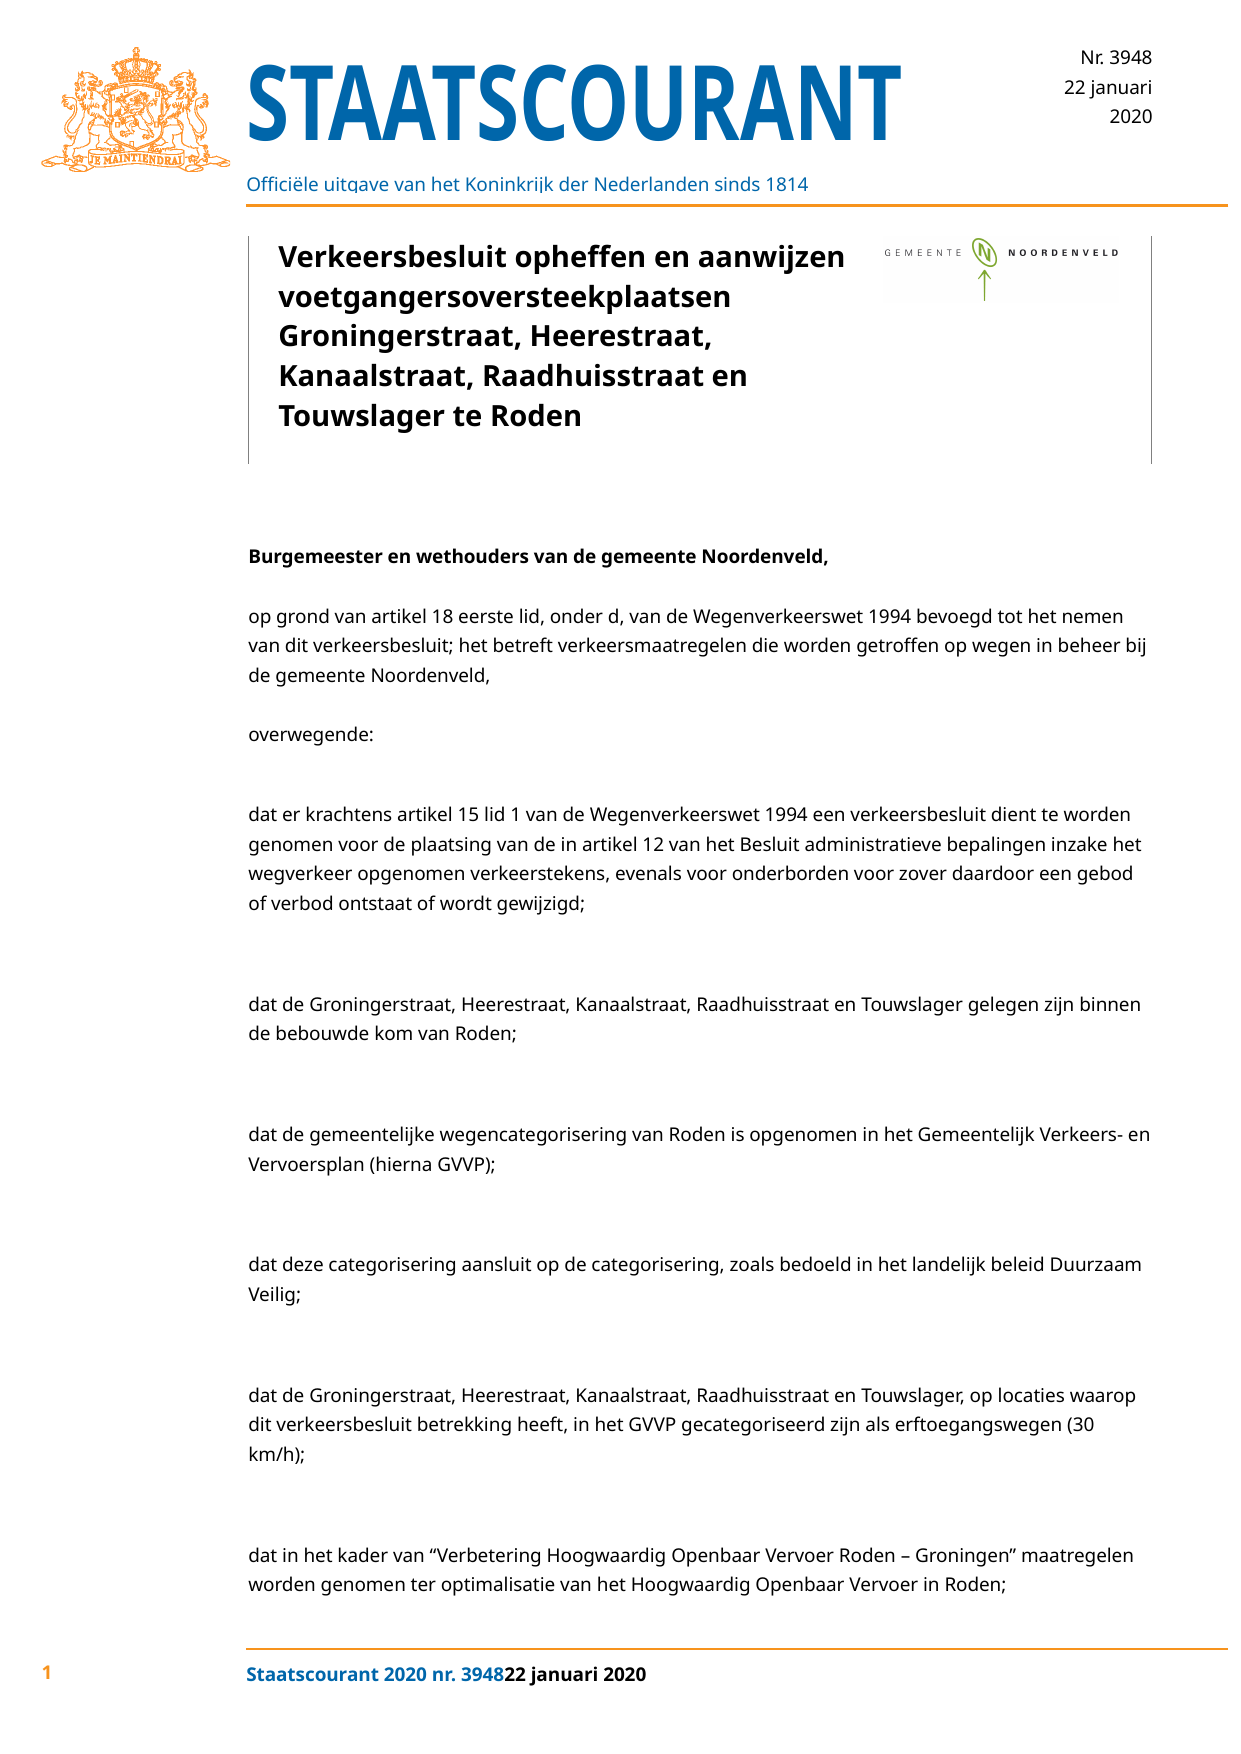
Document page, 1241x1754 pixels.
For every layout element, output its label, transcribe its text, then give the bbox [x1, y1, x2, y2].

text dat er krachtens artikel 15 lid 1 van de Wegenverkeerswet 1994 een verkeersbesluit dient te worden genomen voor de plaatsing van de in artikel 12 van het Besluit administratieve bepalingen inzake het wegverkeer opgenomen verkeerstekens, evenals voor onderborden voor zover daardoor een gebod of verbod ontstaat of wordt gewijzigd; [248, 801, 1152, 916]
text dat de Groningerstraat, Heerestraat, Kanaalstraat, Raadhuisstraat en Touwslager, op locaties waarop dit verkeersbesluit betrekking heeft, in het GVVP gecategoriseerd zijn als erftoegangswegen (30 km/h); [248, 1382, 1152, 1467]
table_header Verkeersbesluit opheffen en aanwijzen voetgangersoversteekplaatsen Groningerstraat, Heerestraat, Kanaalstraat, Raadhuisstraat en Touwslager te Roden [249, 236, 850, 464]
text Burgemeester en wethouders van de gemeente Noordenveld, [248, 544, 1152, 569]
text op grond van artikel 18 eerste lid, onder d, van de Wegenverkeerswet 1994 bevoegd tot het nemen van dit verkeersbesluit; het betreft verkeersmaatregelen die worden getroffen op wegen in beheer bij de gemeente Noordenveld, [248, 603, 1152, 688]
picture [882, 236, 1119, 303]
text overwegende: [248, 721, 1152, 747]
text dat de gemeentelijke wegencategorisering van Roden is opgenomen in het Gemeentelijk Verkeers- en Vervoersplan (hierna GVVP); [248, 1121, 1152, 1176]
text dat in het kader van “Verbetering Hoogwaardig Openbaar Vervoer Roden – Groningen” maatregelen worden genomen ter optimalisatie van het Hoogwaardig Openbaar Vervoer in Roden; [248, 1542, 1152, 1597]
text dat deze categorisering aansluit op de categorisering, zoals bedoeld in het landelijk beleid Duurzaam Veilig; [248, 1252, 1152, 1307]
picture [41, 47, 231, 172]
table_header [850, 236, 1151, 464]
text dat de Groningerstraat, Heerestraat, Kanaalstraat, Raadhuisstraat en Touwslager gelegen zijn binnen de bebouwde kom van Roden; [248, 991, 1152, 1046]
